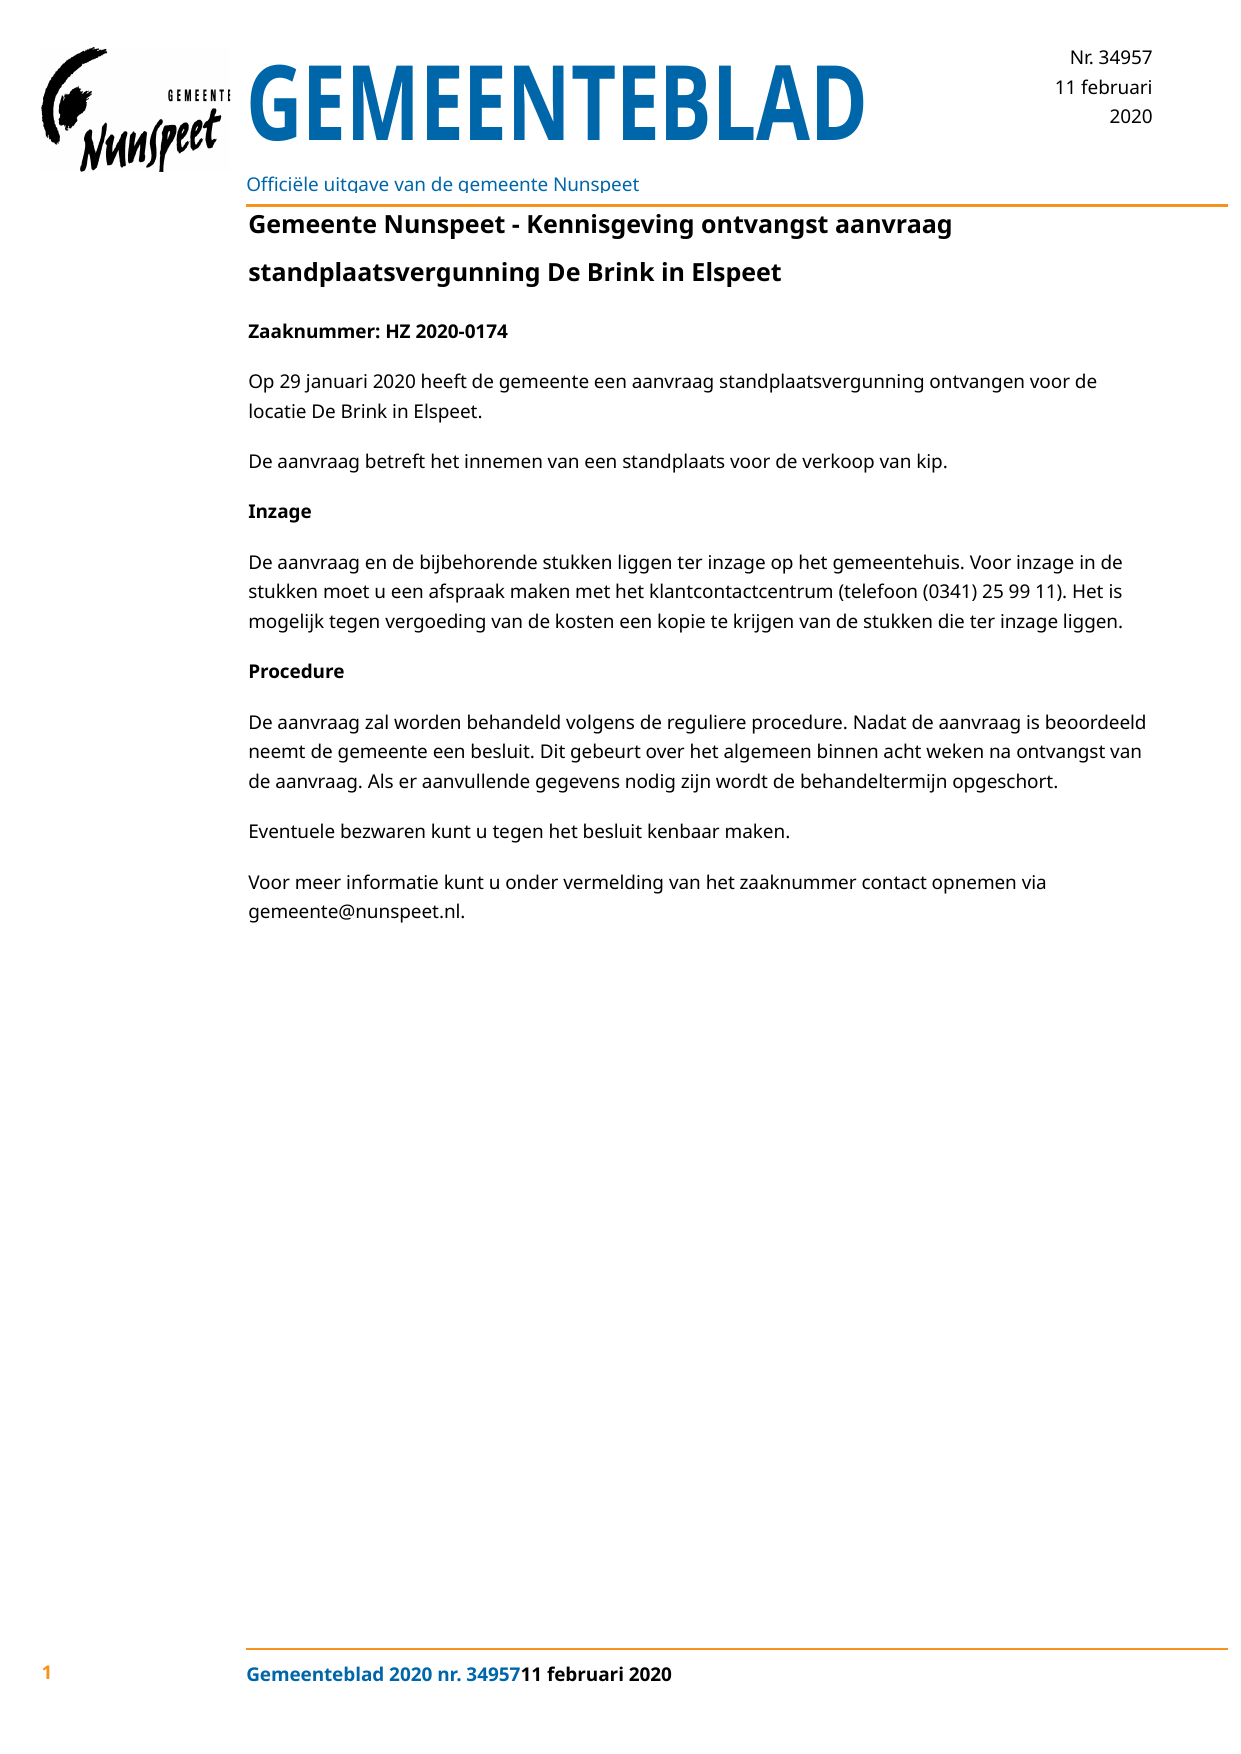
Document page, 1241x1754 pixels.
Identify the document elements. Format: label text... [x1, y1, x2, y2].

text Voor meer informatie kunt u onder vermelding van het zaaknummer contact opnemen via gemeente@nunspeet.nl. [248, 869, 1152, 924]
text Eventuele bezwaren kunt u tegen het besluit kenbaar maken. [248, 819, 1152, 844]
text De aanvraag en de bijbehorende stukken liggen ter inzage op het gemeentehuis. Voor inzage in de stukken moet u een afspraak maken met het klantcontactcentrum (telefoon (0341) 25 99 11). Het is mogelijk tegen vergoeding van de kosten een kopie te krijgen van de stukken die ter inzage liggen. [248, 549, 1152, 634]
text Op 29 januari 2020 heeft de gemeente een aanvraag standplaatsvergunning ontvangen voor de locatie De Brink in Elspeet. [248, 368, 1152, 424]
text Procedure [248, 659, 1152, 684]
text Gemeente Nunspeet - Kennisgeving ontvangst aanvraag standplaatsvergunning De Brink in Elspeet [248, 207, 1152, 288]
text De aanvraag betreft het innemen van een standplaats voor de verkoop van kip. [248, 448, 1152, 474]
text Zaaknummer: HZ 2020-0174 [248, 318, 1152, 344]
picture [41, 47, 231, 172]
text De aanvraag zal worden behandeld volgens de reguliere procedure. Nadat de aanvraag is beoordeeld neemt de gemeente een besluit. Dit gebeurt over het algemeen binnen acht weken na ontvangst van de aanvraag. Als er aanvullende gegevens nodig zijn wordt de behandeltermijn opgeschort. [248, 709, 1152, 794]
text Inzage [248, 499, 1152, 524]
